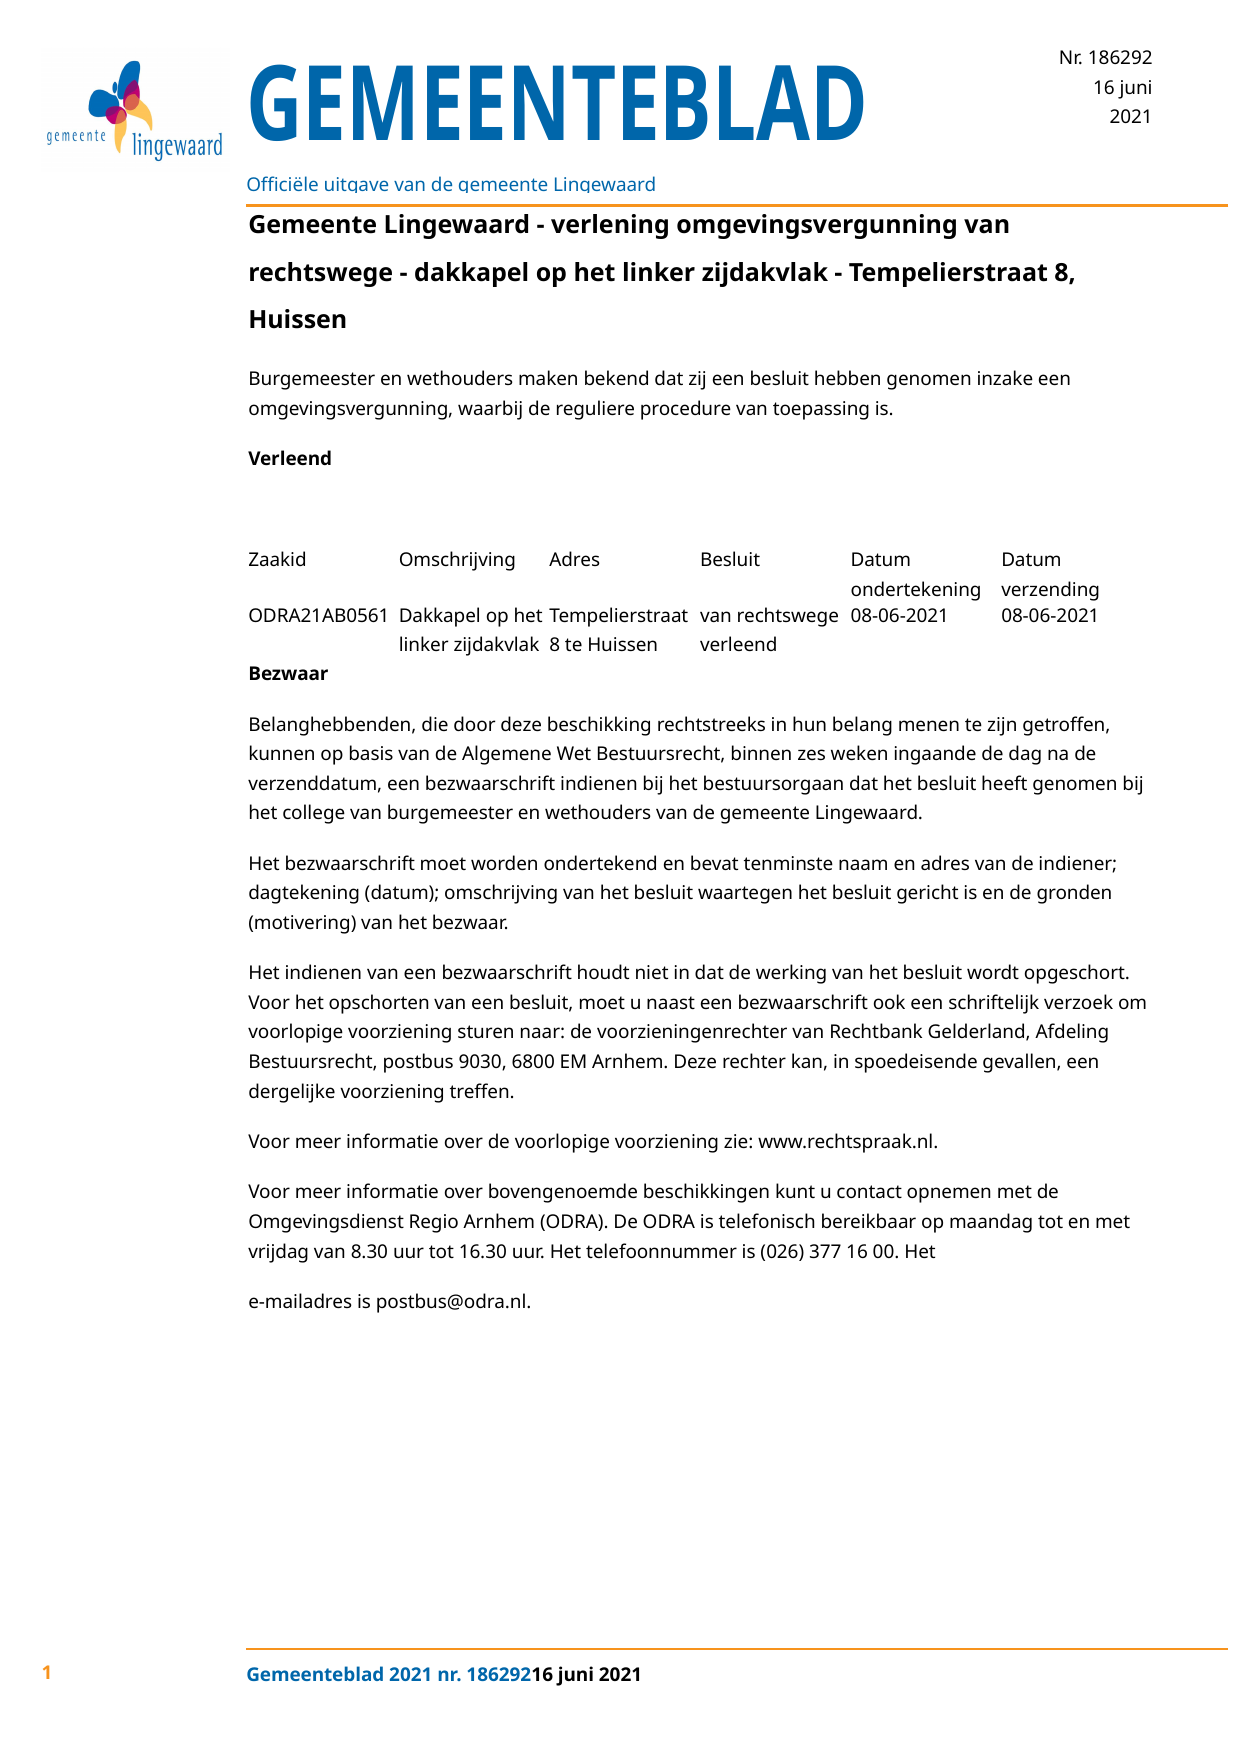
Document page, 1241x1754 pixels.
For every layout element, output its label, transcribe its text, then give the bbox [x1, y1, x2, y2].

table_cell ODRA21AB0561 [248, 602, 398, 657]
table_header Datum ondertekening [850, 546, 1001, 602]
text Burgemeester en wethouders maken bekend dat zij een besluit hebben genomen inzake een omgevingsvergunning, waarbij de reguliere procedure van toepassing is. [248, 366, 1152, 421]
table_cell van rechtswege verleend [700, 602, 850, 657]
text Het indienen van een bezwaarschrift houdt niet in dat de werking van het besluit wordt opgeschort. Voor het opschorten van een besluit, moet u naast een bezwaarschrift ook een schriftelijk verzoek om voorlopige voorziening sturen naar: de voorzieningenrechter van Rechtbank Gelderland, Afdeling Bestuursrecht, postbus 9030, 6800 EM Arnhem. Deze rechter kan, in spoedeisende gevallen, een dergelijke voorziening treffen. [248, 959, 1152, 1103]
table_header Omschrijving [399, 546, 549, 602]
text Belanghebbenden, die door deze beschikking rechtstreeks in hun belang menen te zijn getroffen, kunnen op basis van de Algemene Wet Bestuursrecht, binnen zes weken ingaande de dag na de verzenddatum, een bezwaarschrift indienen bij het bestuursorgaan dat het besluit heeft genomen bij het college van burgemeester en wethouders van de gemeente Lingewaard. [248, 711, 1152, 825]
table_cell 08-06-2021 [1001, 602, 1152, 657]
text Het bezwaarschrift moet worden ondertekend en bevat tenminste naam en adres van de indiener; dagtekening (datum); omschrijving van het besluit waartegen het besluit gericht is en de gronden (motivering) van het bezwaar. [248, 850, 1152, 935]
table_cell 08-06-2021 [850, 602, 1001, 657]
table_cell Tempelierstraat 8 te Huissen [549, 602, 700, 657]
picture [41, 47, 231, 172]
text Bezwaar [248, 660, 1152, 686]
text Verleend [248, 446, 1152, 471]
text Voor meer informatie over de voorlopige voorziening zie: www.rechtspraak.nl. [248, 1128, 1152, 1154]
text Voor meer informatie over bovengenoemde beschikkingen kunt u contact opnemen met de Omgevingsdienst Regio Arnhem (ODRA). De ODRA is telefonisch bereikbaar op maandag tot en met vrijdag van 8.30 uur tot 16.30 uur. Het telefoonnummer is (026) 377 16 00. Het [248, 1179, 1152, 1263]
table_header Zaakid [248, 546, 398, 602]
text Gemeente Lingewaard - verlening omgevingsvergunning van rechtswege - dakkapel op het linker zijdakvlak - Tempelierstraat 8, Huissen [248, 207, 1152, 336]
table_header Datum verzending [1001, 546, 1152, 602]
table_header Besluit [700, 546, 850, 602]
table_cell Dakkapel op het linker zijdakvlak [399, 602, 549, 657]
table_header Adres [549, 546, 700, 602]
text e-mailadres is postbus@odra.nl. [248, 1288, 1152, 1314]
